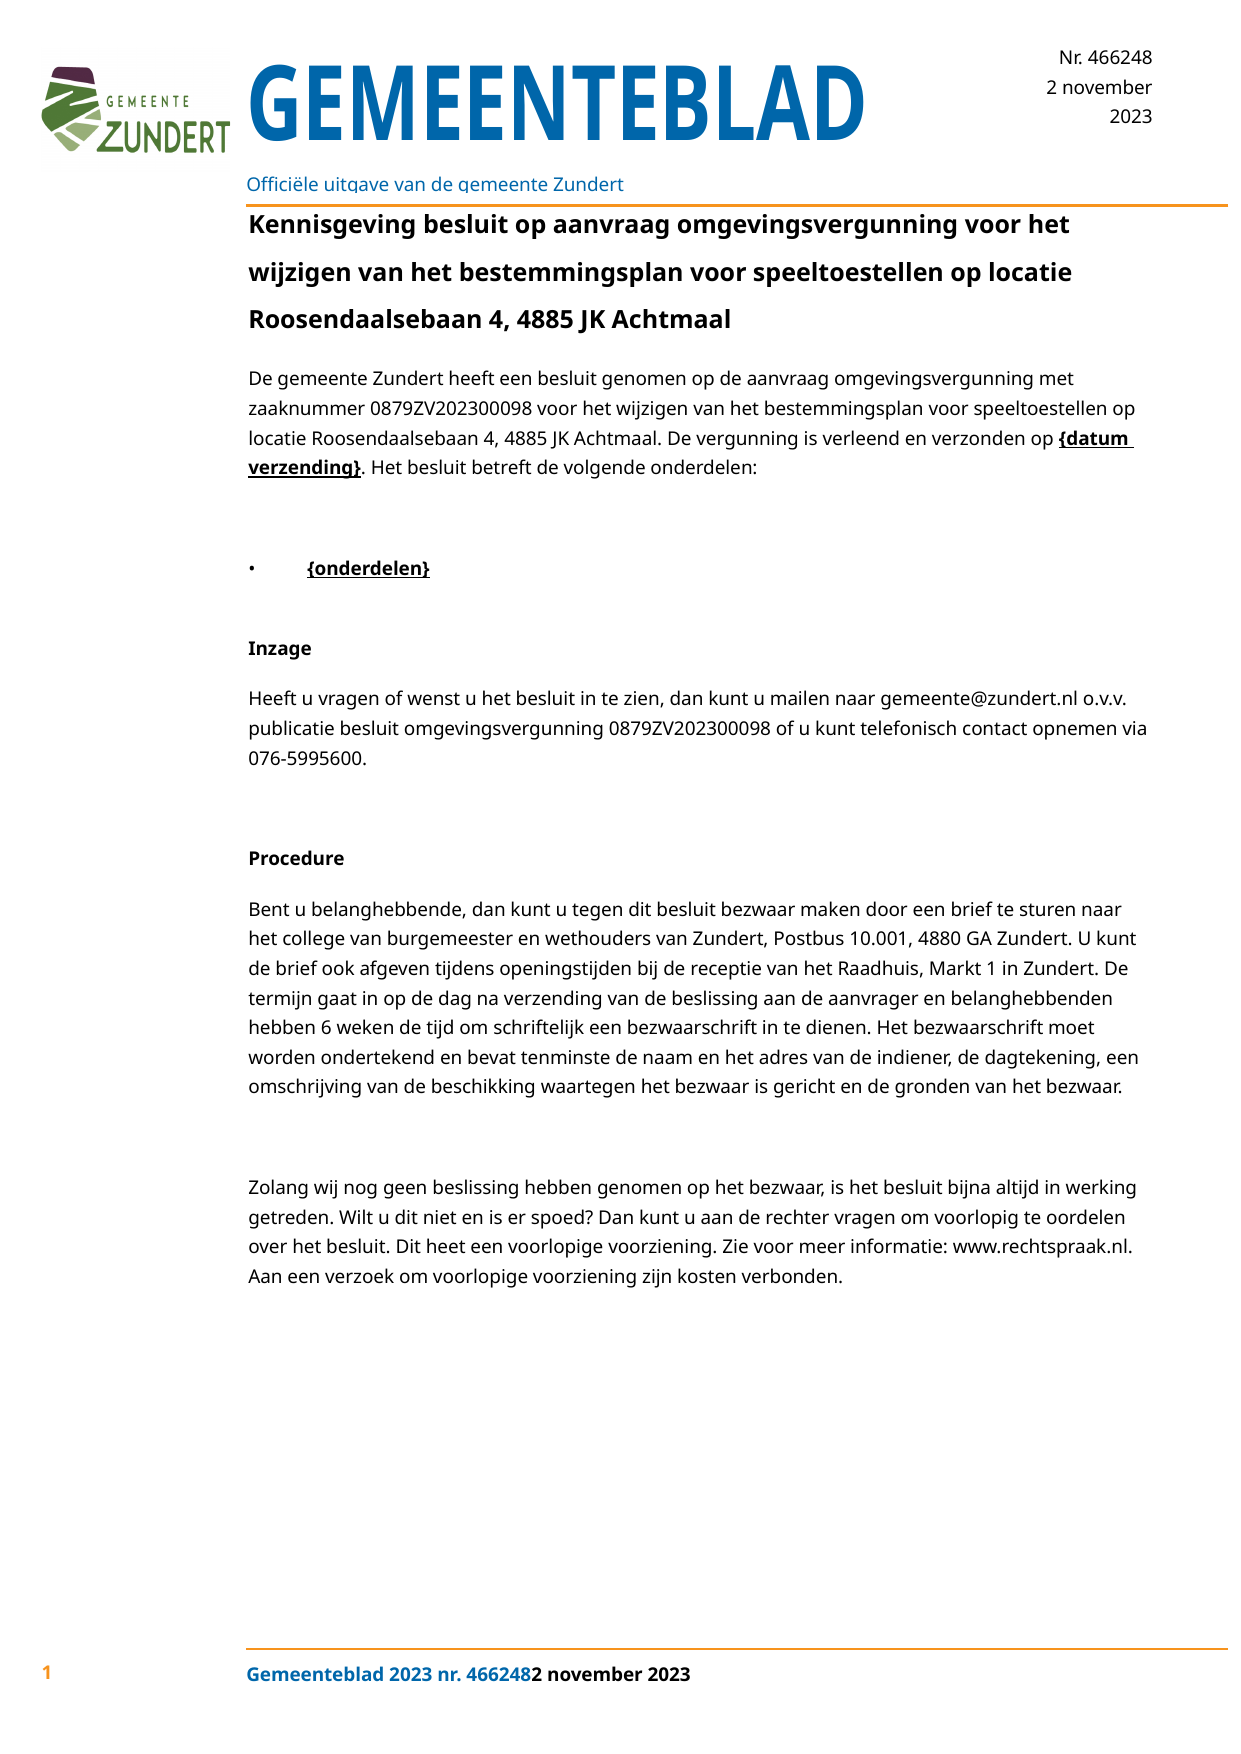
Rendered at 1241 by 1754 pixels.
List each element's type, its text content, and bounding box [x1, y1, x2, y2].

text Inzage [248, 635, 1152, 661]
text Heeft u vragen of wenst u het besluit in te zien, dan kunt u mailen naar gemeente@zundert.nl o.v.v. publicatie besluit omgevingsvergunning 0879ZV202300098 of u kunt telefonisch contact opnemen via 076-5995600. [248, 686, 1152, 770]
text Kennisgeving besluit op aanvraag omgevingsvergunning voor het wijzigen van het bestemmingsplan voor speeltoestellen op locatie Roosendaalsebaan 4, 4885 JK Achtmaal [248, 207, 1152, 336]
text Bent u belanghebbende, dan kunt u tegen dit besluit bezwaar maken door een brief te sturen naar het college van burgemeester en wethouders van Zundert, Postbus 10.001, 4880 GA Zundert. U kunt de brief ook afgeven tijdens openingstijden bij de receptie van het Raadhuis, Markt 1 in Zundert. De termijn gaat in op de dag na verzending van de beslissing aan de aanvrager en belanghebbenden hebben 6 weken de tijd om schriftelijk een bezwaarschrift in te dienen. Het bezwaarschrift moet worden ondertekend en bevat tenminste de naam en het adres van de indiener, de dagtekening, een omschrijving van de beschikking waartegen het bezwaar is gericht en de gronden van het bezwaar. [248, 896, 1152, 1099]
picture [41, 47, 231, 172]
text Zolang wij nog geen beslissing hebben genomen op het bezwaar, is het besluit bijna altijd in werking getreden. Wilt u dit niet en is er spoed? Dan kunt u aan de rechter vragen om voorlopig te oordelen over het besluit. Dit heet een voorlopige voorziening. Zie voor meer informatie: www.rechtspraak.nl. Aan een verzoek om voorlopige voorziening zijn kosten verbonden. [248, 1174, 1152, 1289]
text De gemeente Zundert heeft een besluit genomen op de aanvraag omgevingsvergunning met zaaknummer 0879ZV202300098 voor het wijzigen van het bestemmingsplan voor speeltoestellen op locatie Roosendaalsebaan 4, 4885 JK Achtmaal. De vergunning is verleend en verzonden op {datum verzending}. Het besluit betreft de volgende onderdelen: [248, 366, 1152, 480]
list {onderdelen} [248, 555, 1152, 581]
text Procedure [248, 846, 1152, 871]
